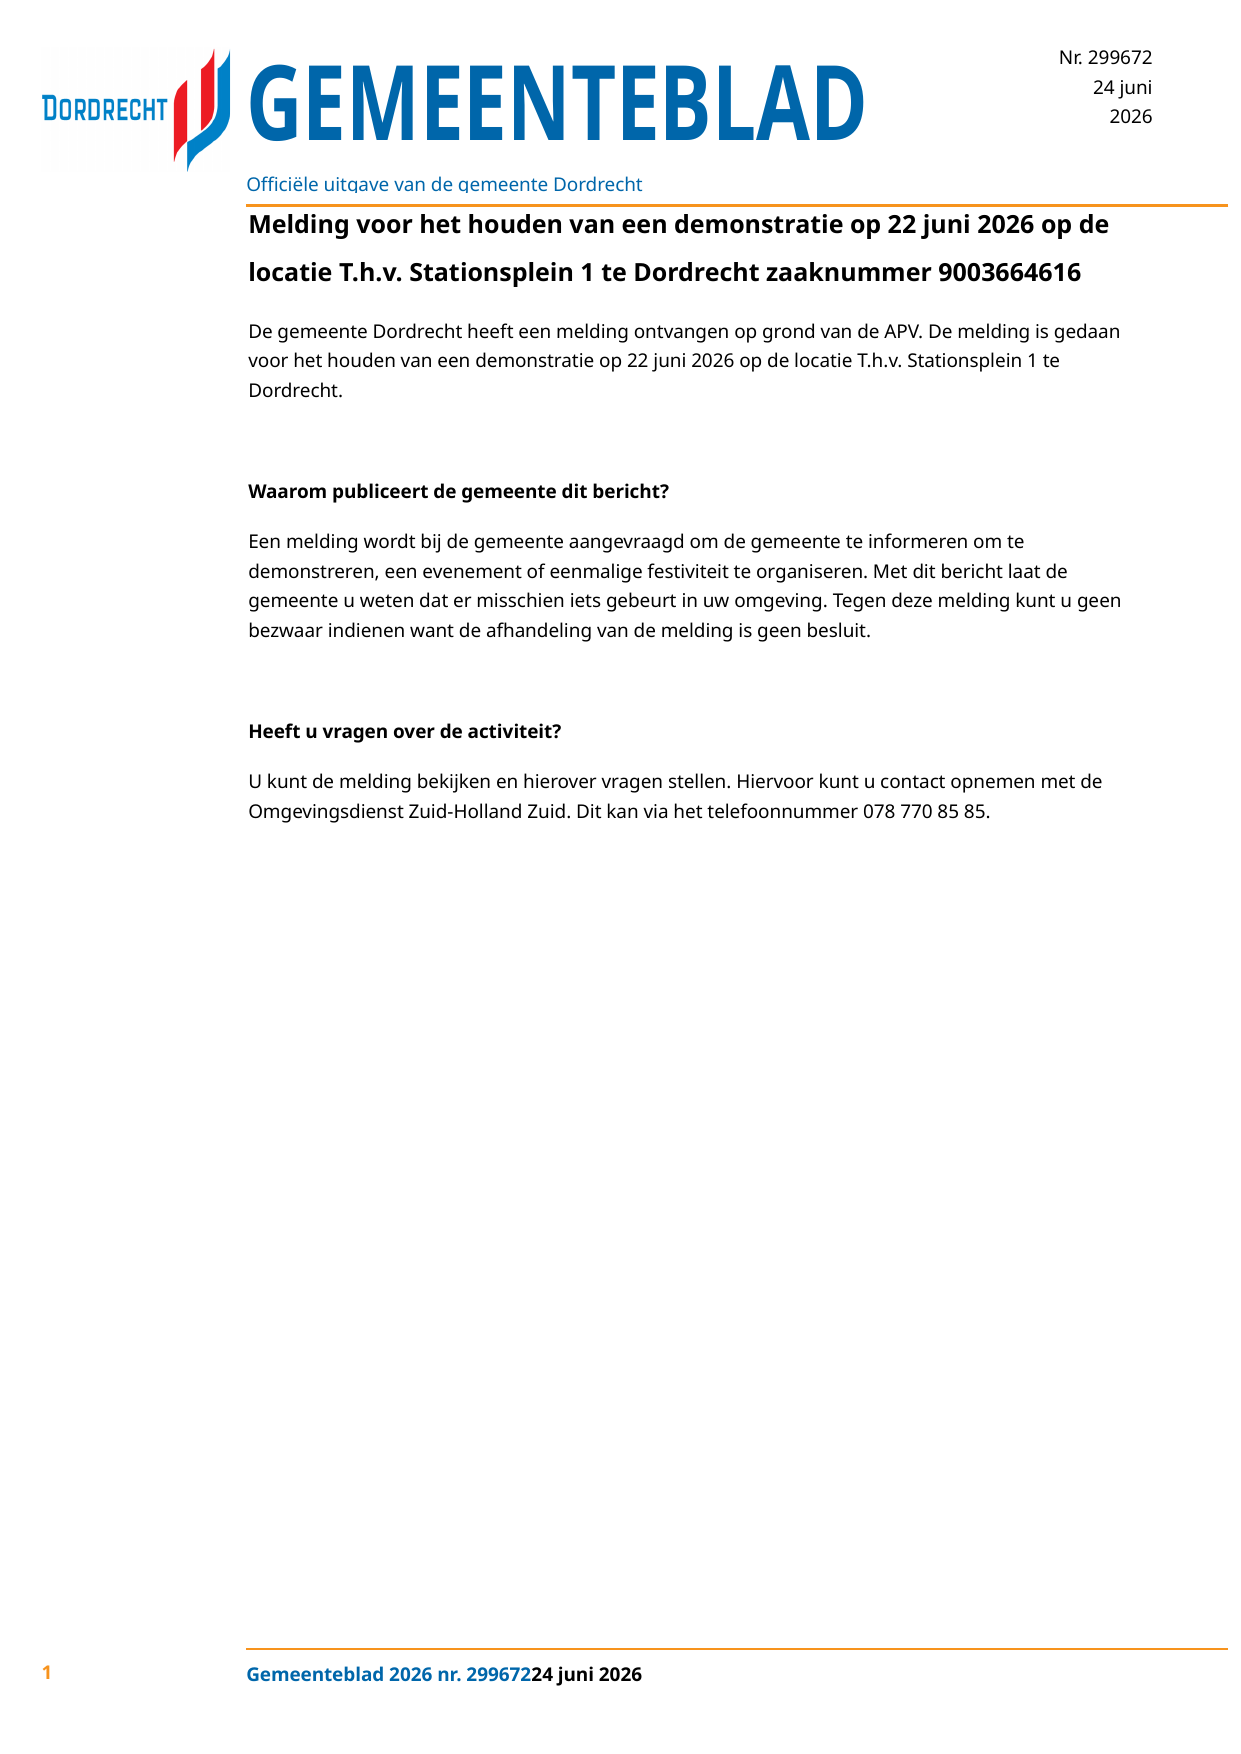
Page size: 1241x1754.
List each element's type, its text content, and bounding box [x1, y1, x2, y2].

text Waarom publiceert de gemeente dit bericht? [248, 478, 1152, 504]
text Melding voor het houden van een demonstratie op 22 juni 2026 op de locatie T.h.v. Stationsplein 1 te Dordrecht zaaknummer 9003664616 [248, 207, 1152, 288]
text Heeft u vragen over de activiteit? [248, 718, 1152, 744]
text De gemeente Dordrecht heeft een melding ontvangen op grond van de APV. De melding is gedaan voor het houden van een demonstratie op 22 juni 2026 op de locatie T.h.v. Stationsplein 1 te Dordrecht. [248, 318, 1152, 403]
text U kunt de melding bekijken en hierover vragen stellen. Hiervoor kunt u contact opnemen met de Omgevingsdienst Zuid-Holland Zuid. Dit kan via het telefoonnummer 078 770 85 85. [248, 768, 1152, 824]
picture [41, 47, 231, 172]
text Een melding wordt bij de gemeente aangevraagd om de gemeente te informeren om te demonstreren, een evenement of eenmalige festiviteit te organiseren. Met dit bericht laat de gemeente u weten dat er misschien iets gebeurt in uw omgeving. Tegen deze melding kunt u geen bezwaar indienen want de afhandeling van de melding is geen besluit. [248, 528, 1152, 643]
